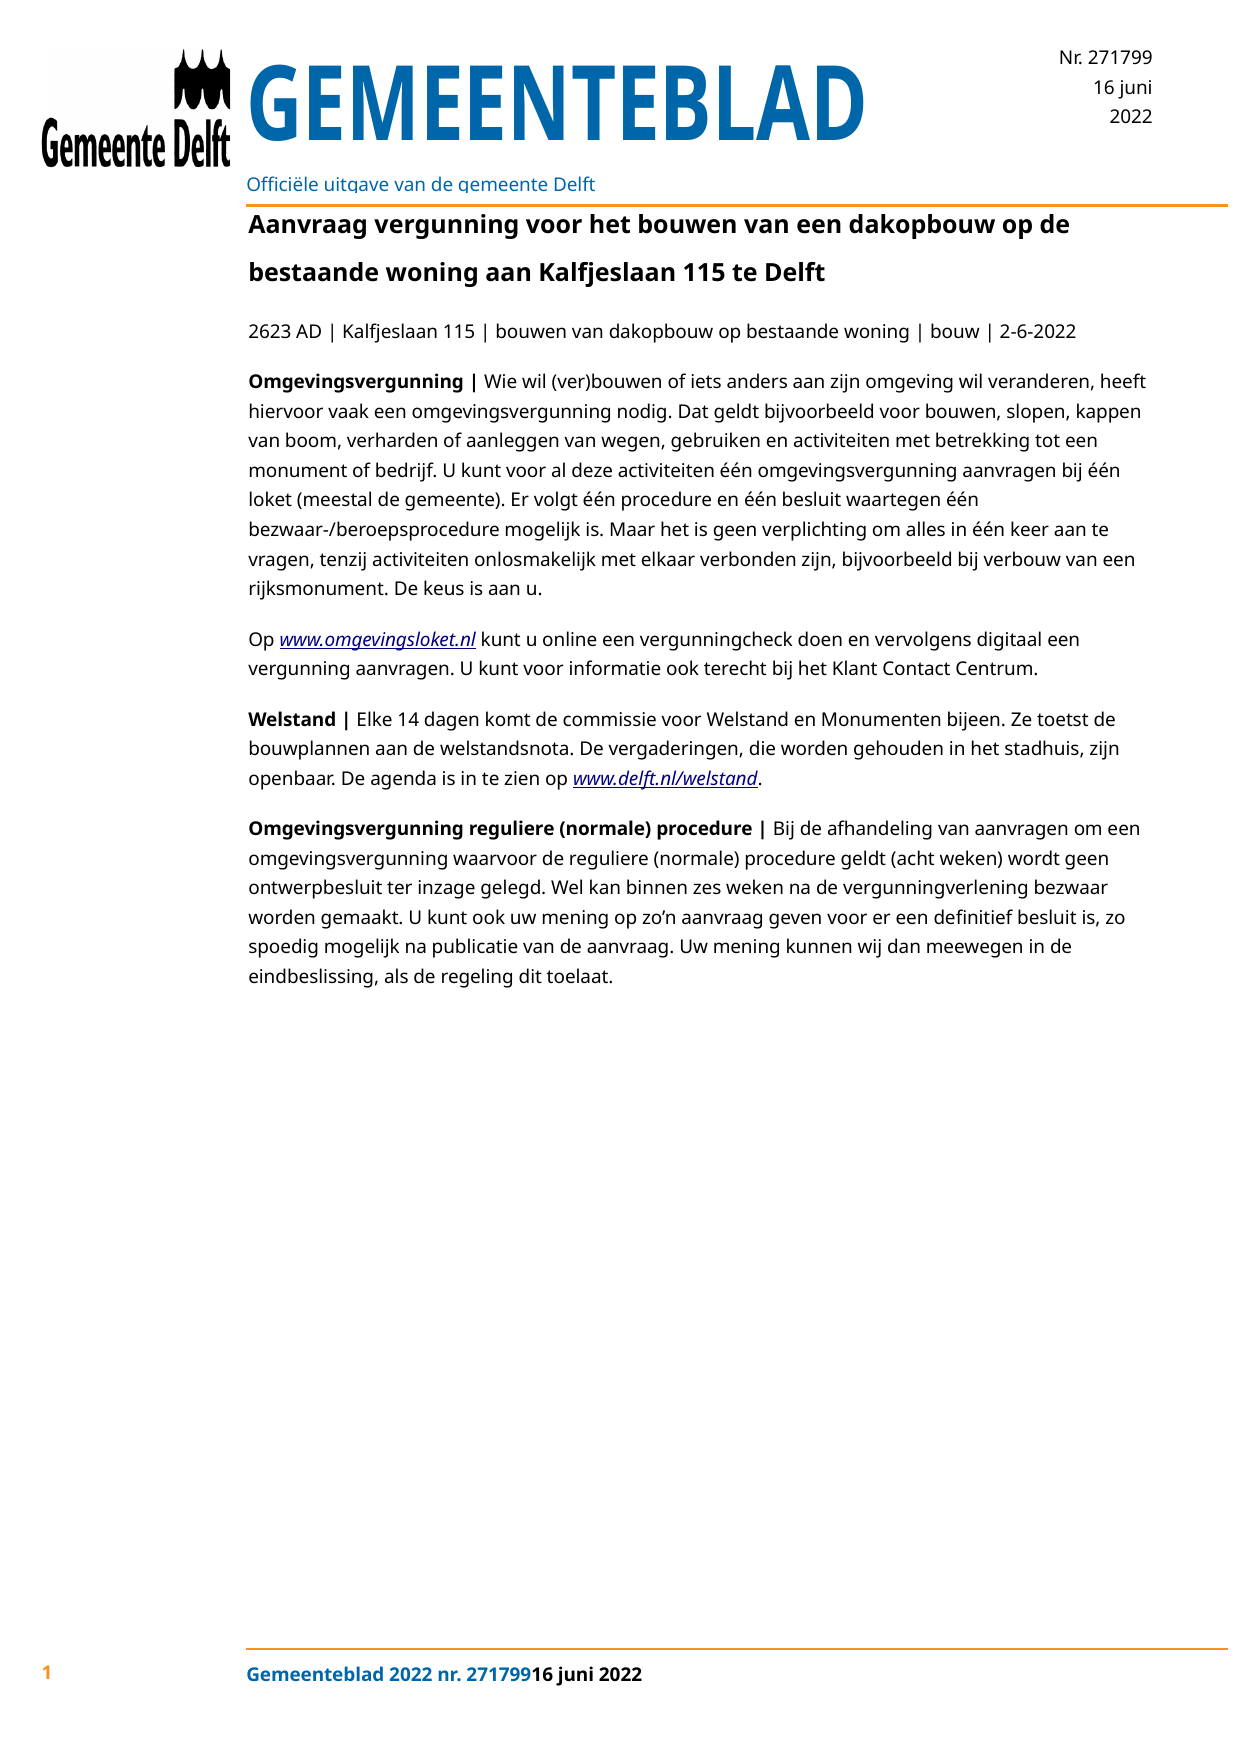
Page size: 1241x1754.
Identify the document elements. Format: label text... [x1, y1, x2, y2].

text Op www.omgevingsloket.nl kunt u online een vergunningcheck doen en vervolgens digitaal een vergunning aanvragen. U kunt voor informatie ook terecht bij het Klant Contact Centrum. [248, 626, 1152, 681]
text Omgevingsvergunning | Wie wil (ver)bouwen of iets anders aan zijn omgeving wil veranderen, heeft hiervoor vaak een omgevingsvergunning nodig. Dat geldt bijvoorbeeld voor bouwen, slopen, kappen van boom, verharden of aanleggen van wegen, gebruiken en activiteiten met betrekking tot een monument of bedrijf. U kunt voor al deze activiteiten één omgevingsvergunning aanvragen bij één loket (meestal de gemeente). Er volgt één procedure en één besluit waartegen één bezwaar-/beroepsprocedure mogelijk is. Maar het is geen verplichting om alles in één keer aan te vragen, tenzij activiteiten onlosmakelijk met elkaar verbonden zijn, bijvoorbeeld bij verbouw van een rijksmonument. De keus is aan u. [248, 368, 1152, 601]
picture [41, 47, 231, 172]
text Aanvraag vergunning voor het bouwen van een dakopbouw op de bestaande woning aan Kalfjeslaan 115 te Delft [248, 207, 1152, 288]
text Omgevingsvergunning reguliere (normale) procedure | Bij de afhandeling van aanvragen om een omgevingsvergunning waarvoor de reguliere (normale) procedure geldt (acht weken) wordt geen ontwerpbesluit ter inzage gelegd. Wel kan binnen zes weken na de vergunningverlening bezwaar worden gemaakt. U kunt ook uw mening op zo’n aanvraag geven voor er een definitief besluit is, zo spoedig mogelijk na publicatie van de aanvraag. Uw mening kunnen wij dan meewegen in de eindbeslissing, als de regeling dit toelaat. [248, 815, 1152, 989]
text 2623 AD | Kalfjeslaan 115 | bouwen van dakopbouw op bestaande woning | bouw | 2-6-2022 [248, 318, 1152, 344]
text Welstand | Elke 14 dagen komt de commissie voor Welstand en Monumenten bijeen. Ze toetst de bouwplannen aan de welstandsnota. De vergaderingen, die worden gehouden in het stadhuis, zijn openbaar. De agenda is in te zien op www.delft.nl/welstand. [248, 706, 1152, 791]
